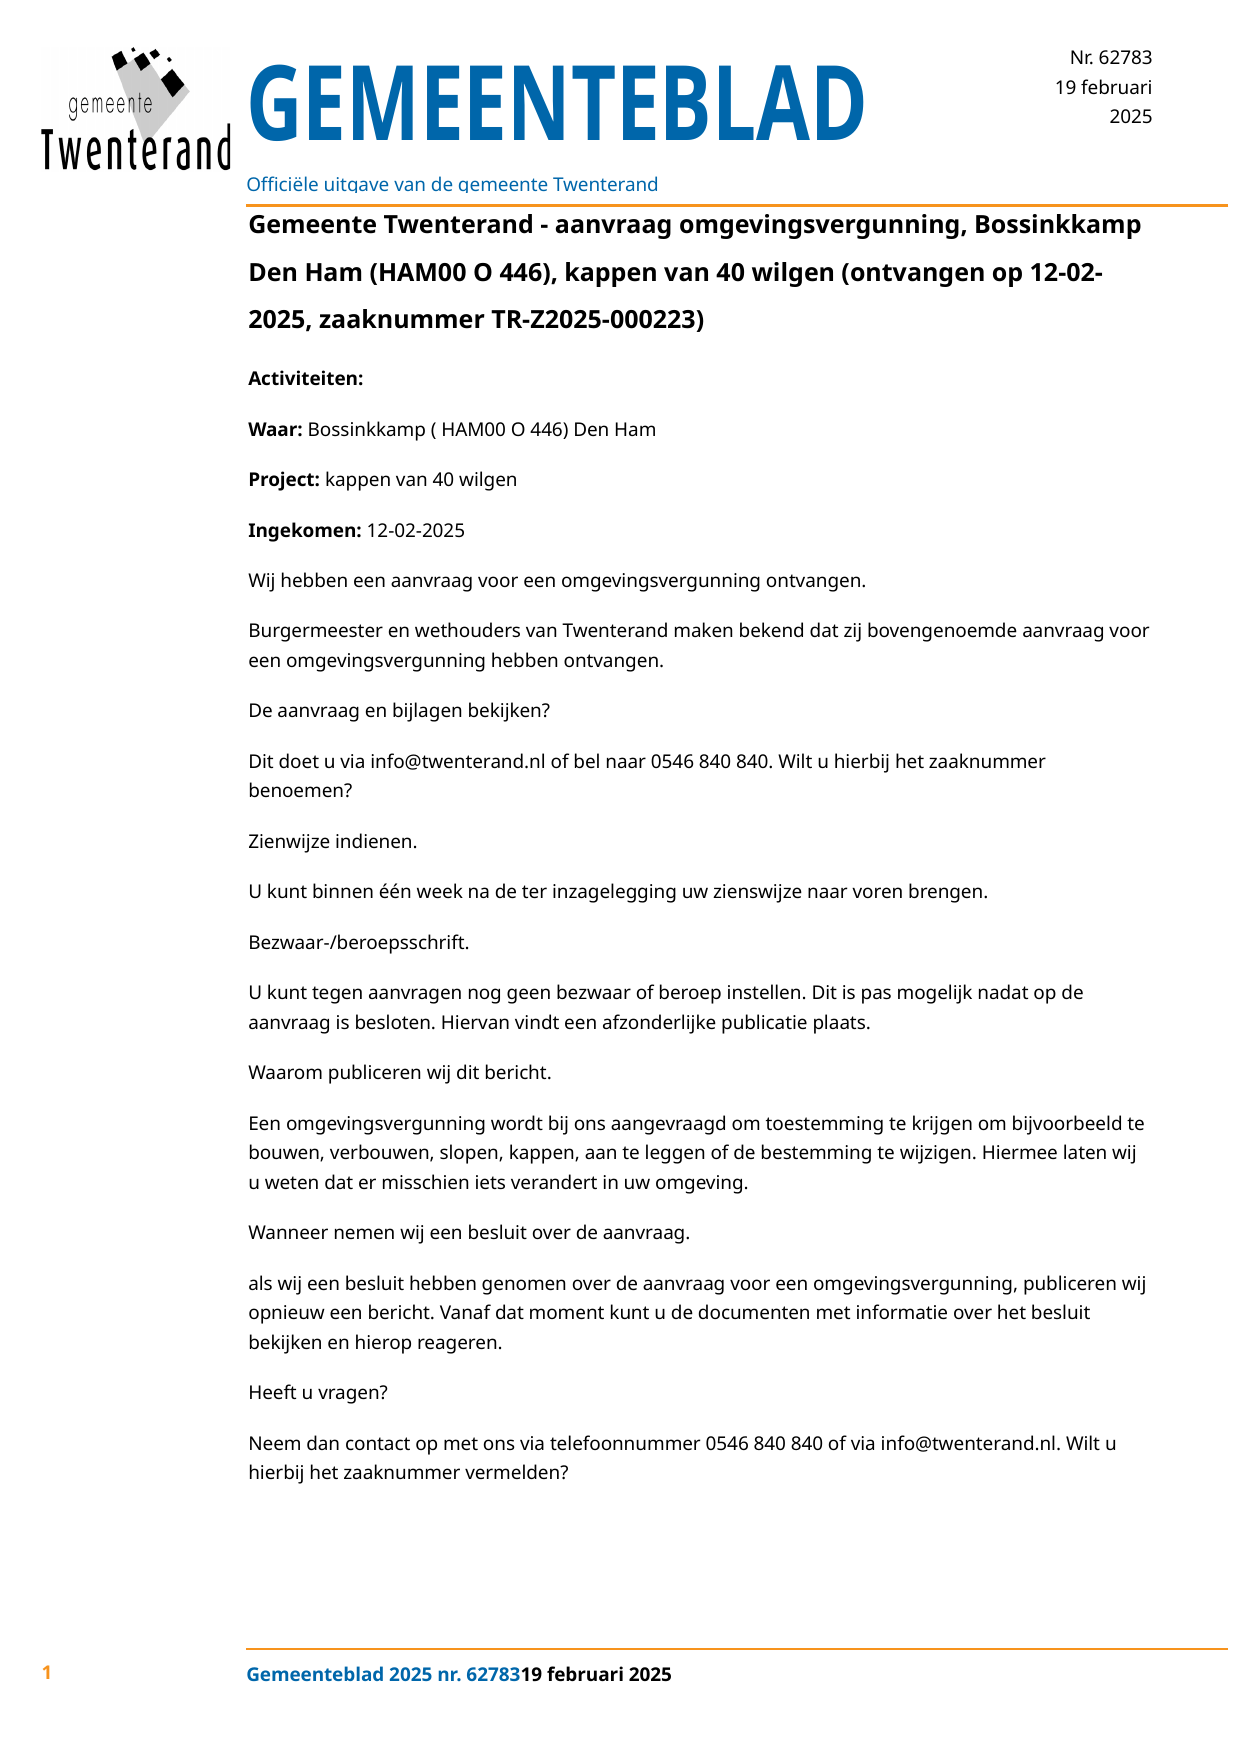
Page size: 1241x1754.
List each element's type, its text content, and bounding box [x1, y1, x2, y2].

text U kunt tegen aanvragen nog geen bezwaar of beroep instellen. Dit is pas mogelijk nadat op de aanvraag is besloten. Hiervan vindt een afzonderlijke publicatie plaats. [248, 979, 1152, 1034]
text Wij hebben een aanvraag voor een omgevingsvergunning ontvangen. [248, 567, 1152, 593]
text Neem dan contact op met ons via telefoonnummer 0546 840 840 of via info@twenterand.nl. Wilt u hierbij het zaaknummer vermelden? [248, 1430, 1152, 1485]
text U kunt binnen één week na de ter inzagelegging uw zienswijze naar voren brengen. [248, 878, 1152, 904]
text Ingekomen: 12-02-2025 [248, 517, 1152, 542]
text Een omgevingsvergunning wordt bij ons aangevraagd om toestemming te krijgen om bijvoorbeeld te bouwen, verbouwen, slopen, kappen, aan te leggen of de bestemming te wijzigen. Hiermee laten wij u weten dat er misschien iets verandert in uw omgeving. [248, 1110, 1152, 1194]
text De aanvraag en bijlagen bekijken? [248, 698, 1152, 723]
text Heeft u vragen? [248, 1379, 1152, 1405]
text Zienwijze indienen. [248, 828, 1152, 854]
text Project: kappen van 40 wilgen [248, 466, 1152, 492]
text Wanneer nemen wij een besluit over de aanvraag. [248, 1219, 1152, 1245]
text Waarom publiceren wij dit bericht. [248, 1059, 1152, 1085]
text Gemeente Twenterand - aanvraag omgevingsvergunning, Bossinkkamp Den Ham (HAM00 O 446), kappen van 40 wilgen (ontvangen op 12-02-2025, zaaknummer TR-Z2025-000223) [248, 207, 1152, 336]
text Dit doet u via info@twenterand.nl of bel naar 0546 840 840. Wilt u hierbij het zaaknummer benoemen? [248, 748, 1152, 803]
picture [41, 47, 231, 172]
text als wij een besluit hebben genomen over de aanvraag voor een omgevingsvergunning, publiceren wij opnieuw een bericht. Vanaf dat moment kunt u de documenten met informatie over het besluit bekijken en hierop reageren. [248, 1270, 1152, 1354]
text Burgermeester en wethouders van Twenterand maken bekend dat zij bovengenoemde aanvraag voor een omgevingsvergunning hebben ontvangen. [248, 618, 1152, 673]
text Bezwaar-/beroepsschrift. [248, 929, 1152, 954]
text Activiteiten: [248, 366, 1152, 391]
text Waar: Bossinkkamp ( HAM00 O 446) Den Ham [248, 416, 1152, 442]
